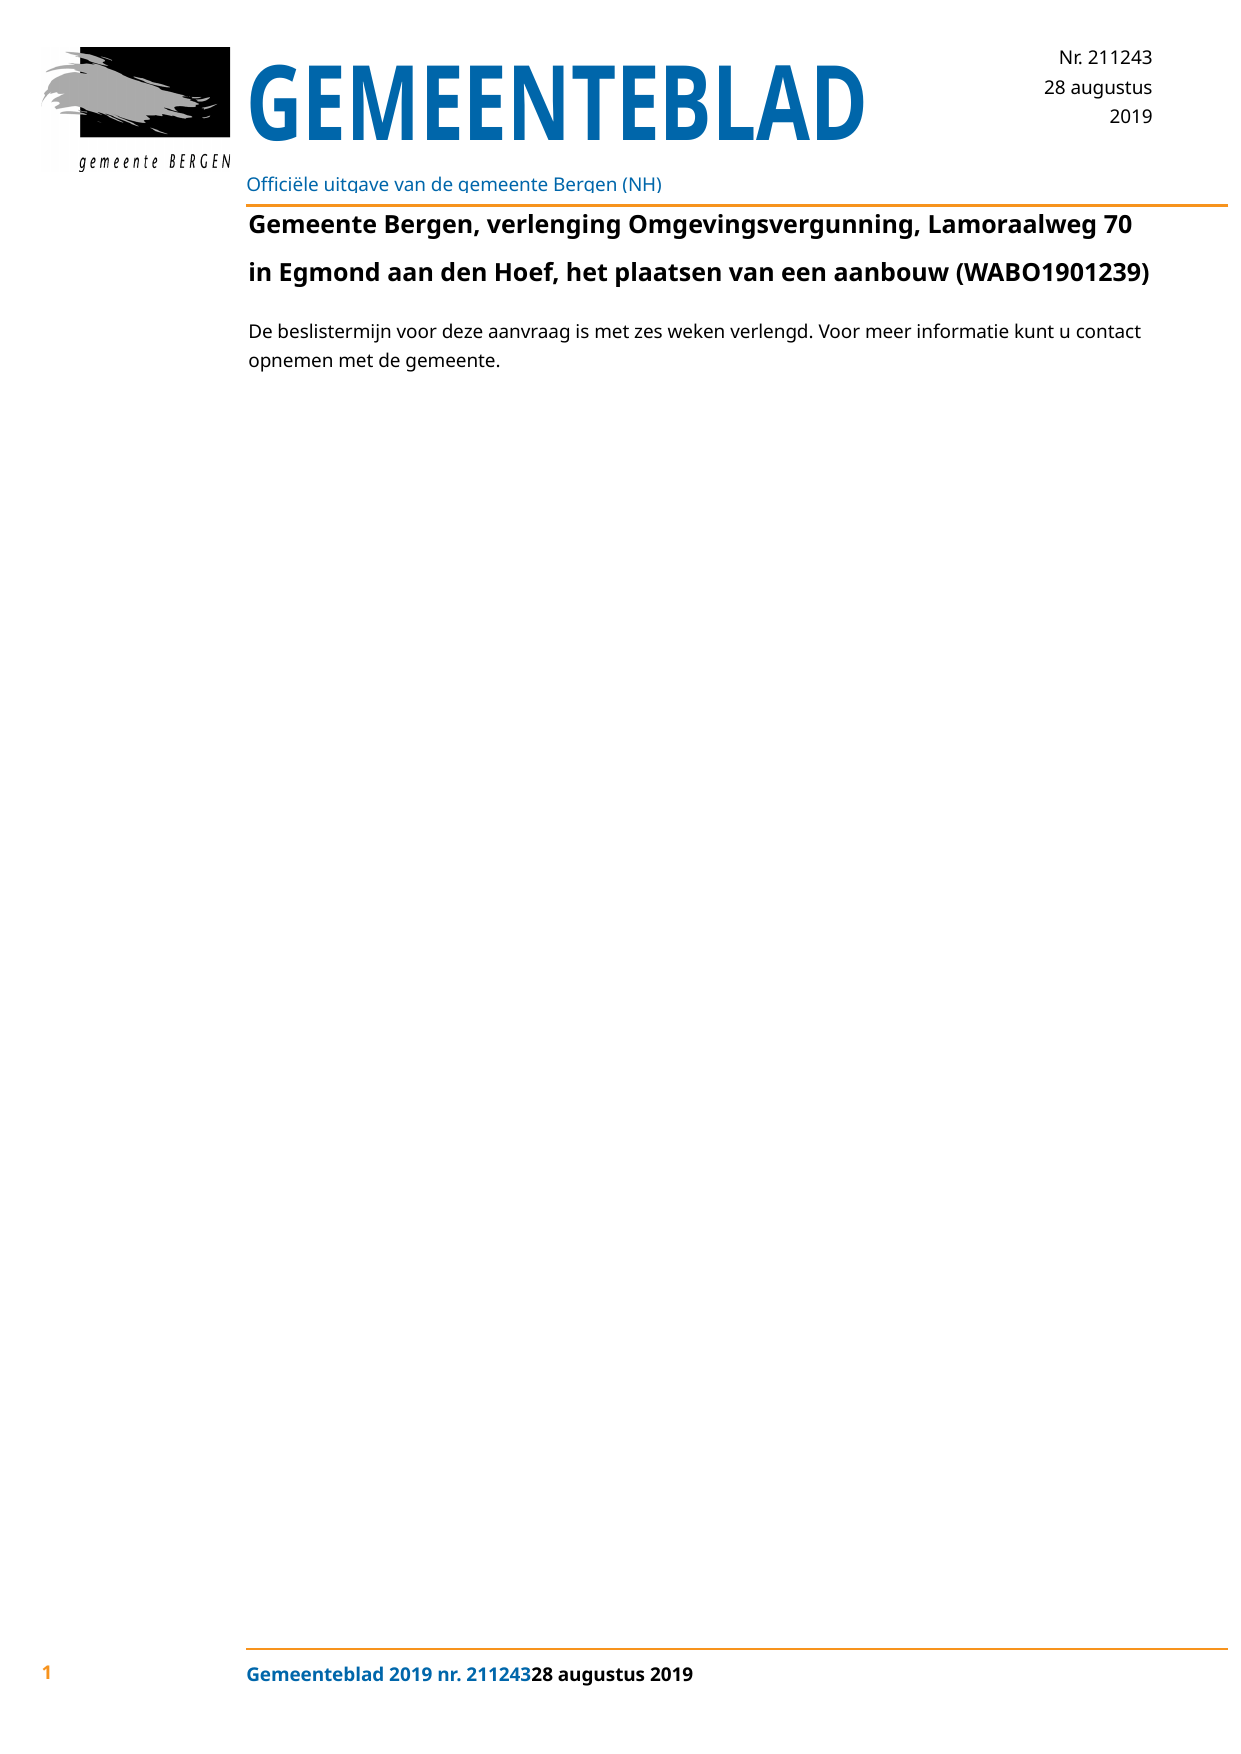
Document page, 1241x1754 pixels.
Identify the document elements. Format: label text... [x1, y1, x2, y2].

text Gemeente Bergen, verlenging Omgevingsvergunning, Lamoraalweg 70 in Egmond aan den Hoef, het plaatsen van een aanbouw (WABO1901239) [248, 207, 1152, 288]
text De beslistermijn voor deze aanvraag is met zes weken verlengd. Voor meer informatie kunt u contact opnemen met de gemeente. [248, 318, 1152, 373]
picture [41, 47, 231, 172]
